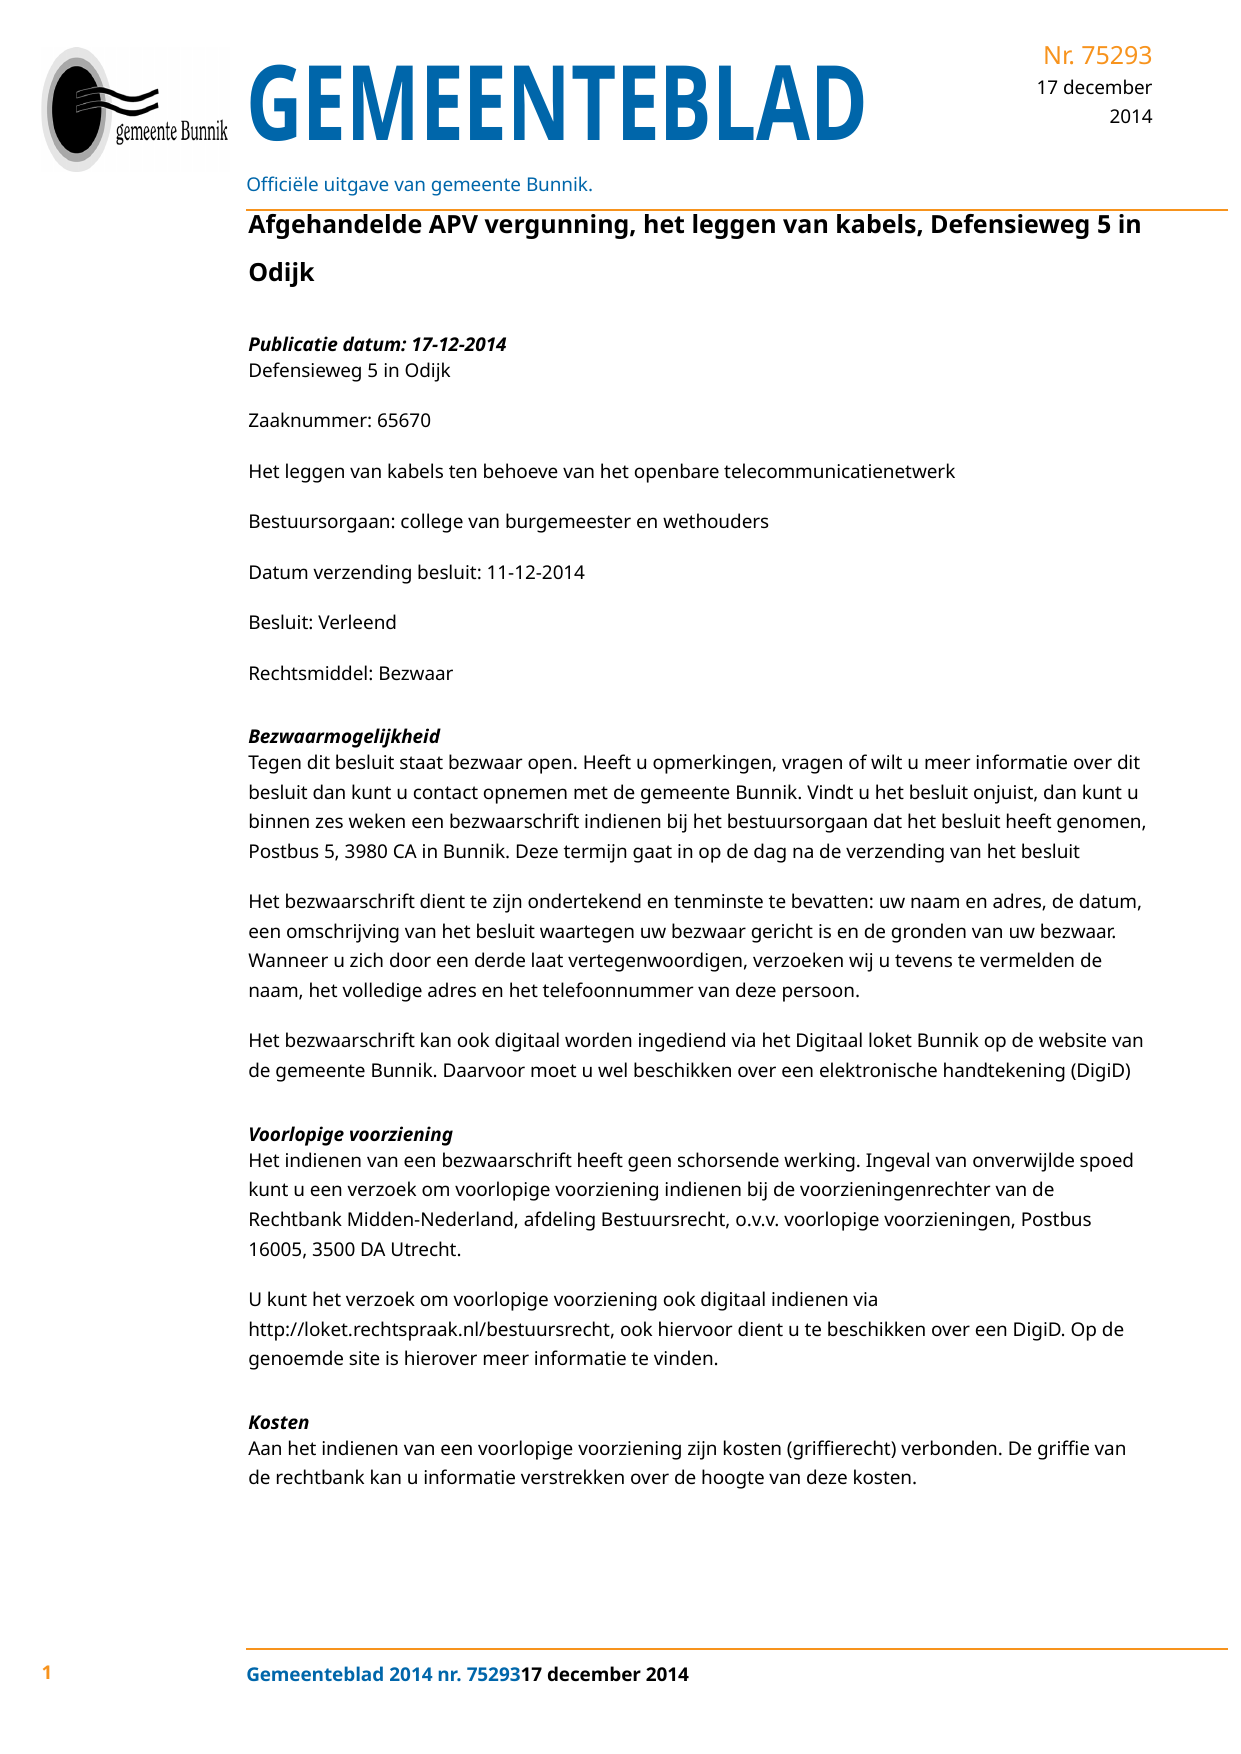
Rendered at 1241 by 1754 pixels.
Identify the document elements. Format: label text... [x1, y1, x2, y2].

text Het indienen van een bezwaarschrift heeft geen schorsende werking. Ingeval van onverwijlde spoed kunt u een verzoek om voorlopige voorziening indienen bij de voorzieningenrechter van de Rechtbank Midden-Nederland, afdeling Bestuursrecht, o.v.v. voorlopige voorzieningen, Postbus 16005, 3500 DA Utrecht. [248, 1147, 1152, 1261]
text Het bezwaarschrift kan ook digitaal worden ingediend via het Digitaal loket Bunnik op de website van de gemeente Bunnik. Daarvoor moet u wel beschikken over een elektronische handtekening (DigiD) [248, 1028, 1152, 1083]
text Het bezwaarschrift dient te zijn ondertekend en tenminste te bevatten: uw naam en adres, de datum, een omschrijving van het besluit waartegen uw bezwaar gericht is en de gronden van uw bezwaar. Wanneer u zich door een derde laat vertegenwoordigen, verzoeken wij u tevens te vermelden de naam, het volledige adres en het telefoonnummer van deze persoon. [248, 888, 1152, 1003]
text Datum verzending besluit: 11-12-2014 [248, 559, 1152, 584]
text Kosten [248, 1409, 1152, 1435]
picture [41, 47, 231, 172]
text Besluit: Verleend [248, 609, 1152, 635]
text Rechtsmiddel: Bezwaar [248, 660, 1152, 685]
text Bezwaarmogelijkheid [248, 724, 1152, 749]
text U kunt het verzoek om voorlopige voorziening ook digitaal indienen via http://loket.rechtspraak.nl/bestuursrecht, ook hiervoor dient u te beschikken over een DigiD. Op de genoemde site is hierover meer informatie te vinden. [248, 1286, 1152, 1371]
text Bestuursorgaan: college van burgemeester en wethouders [248, 508, 1152, 534]
text Publicatie datum: 17-12-2014 [248, 331, 1152, 357]
text Tegen dit besluit staat bezwaar open. Heeft u opmerkingen, vragen of wilt u meer informatie over dit besluit dan kunt u contact opnemen met de gemeente Bunnik. Vindt u het besluit onjuist, dan kunt u binnen zes weken een bezwaarschrift indienen bij het bestuursorgaan dat het besluit heeft genomen, Postbus 5, 3980 CA in Bunnik. Deze termijn gaat in op de dag na de verzending van het besluit [248, 749, 1152, 864]
text Zaaknummer: 65670 [248, 408, 1152, 433]
text Het leggen van kabels ten behoeve van het openbare telecommunicatienetwerk [248, 458, 1152, 484]
text Voorlopige voorziening [248, 1121, 1152, 1147]
text Defensieweg 5 in Odijk [248, 357, 1152, 383]
text Afgehandelde APV vergunning, het leggen van kabels, Defensieweg 5 in Odijk [248, 211, 1152, 288]
text Aan het indienen van een voorlopige voorziening zijn kosten (griffierecht) verbonden. De griffie van de rechtbank kan u informatie verstrekken over de hoogte van deze kosten. [248, 1435, 1152, 1490]
